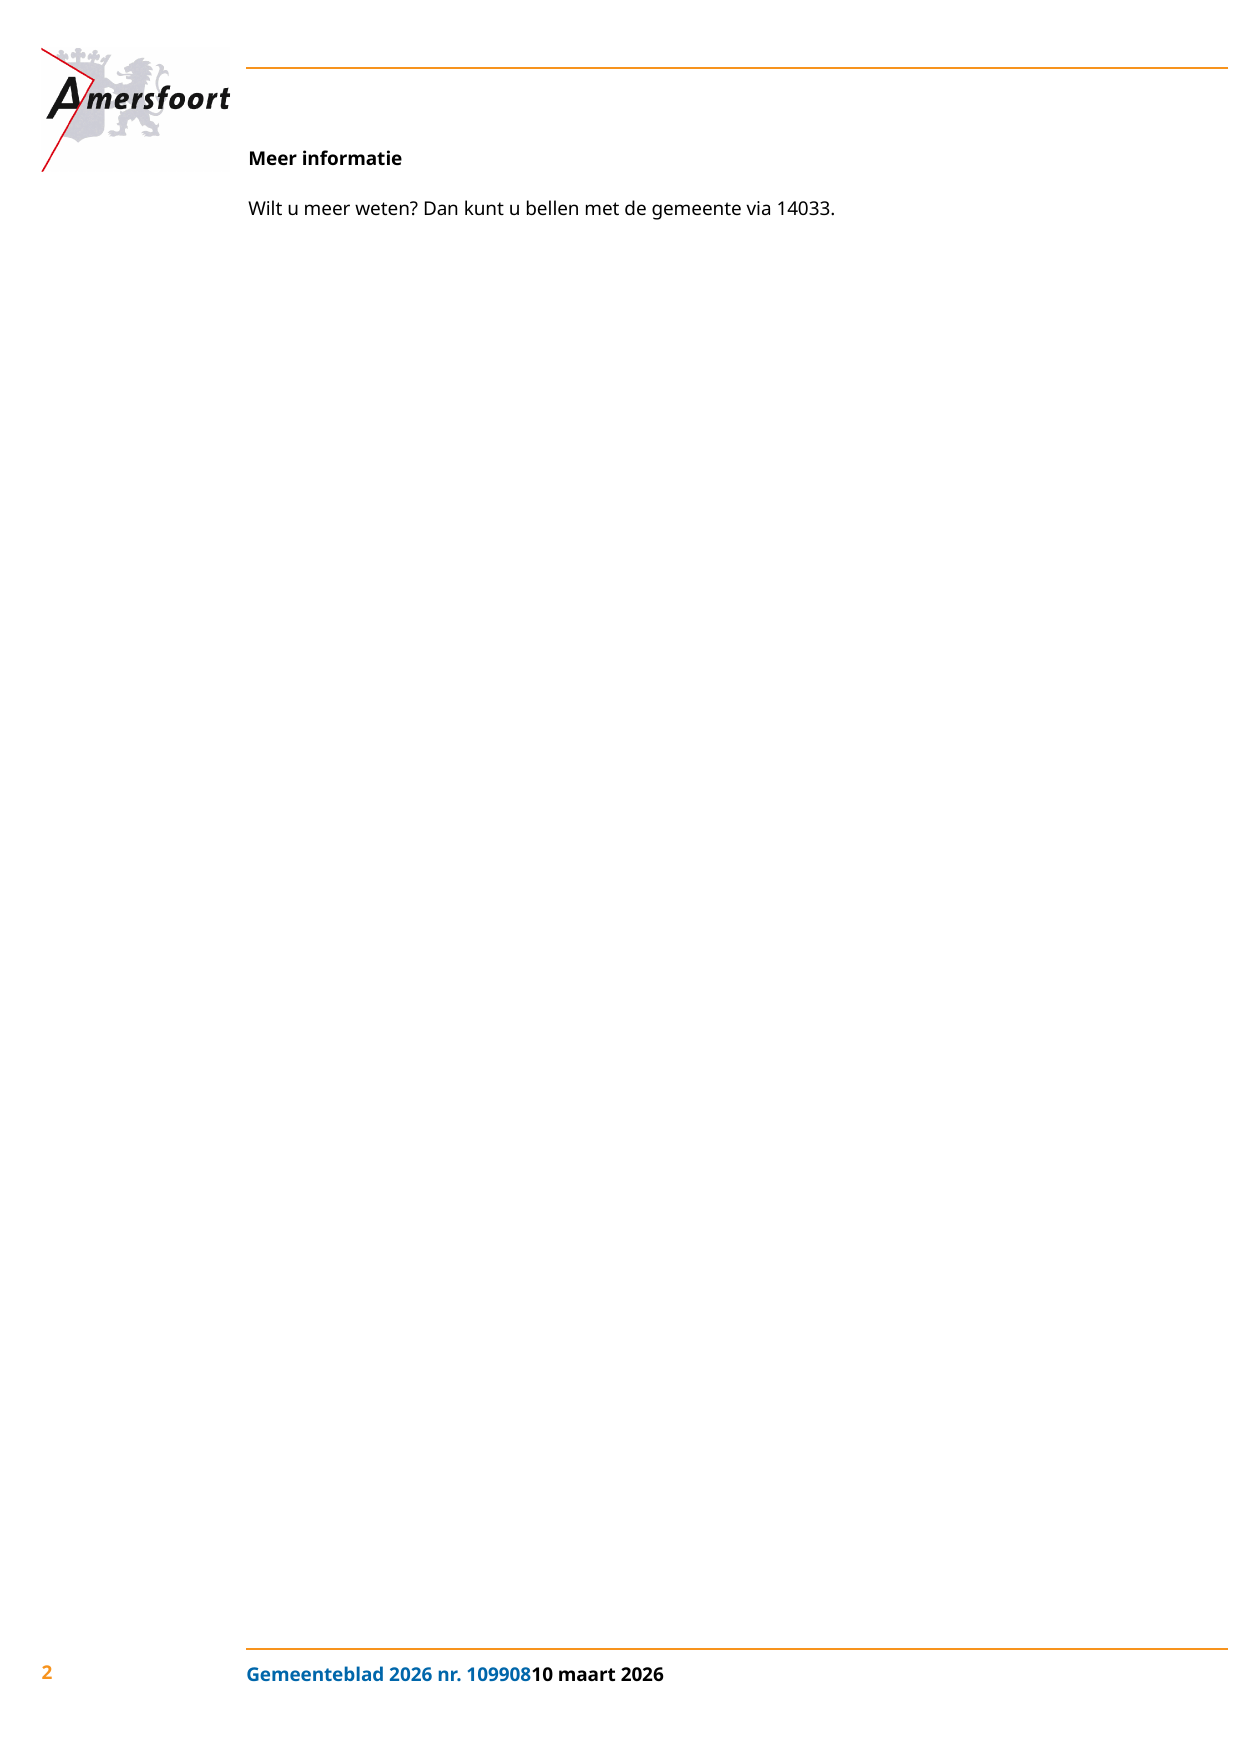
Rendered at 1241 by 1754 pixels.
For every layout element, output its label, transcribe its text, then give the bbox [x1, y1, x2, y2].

text Meer informatie [248, 145, 1152, 171]
picture [41, 47, 231, 172]
text Wilt u meer weten? Dan kunt u bellen met de gemeente via 14033. [248, 196, 1152, 221]
